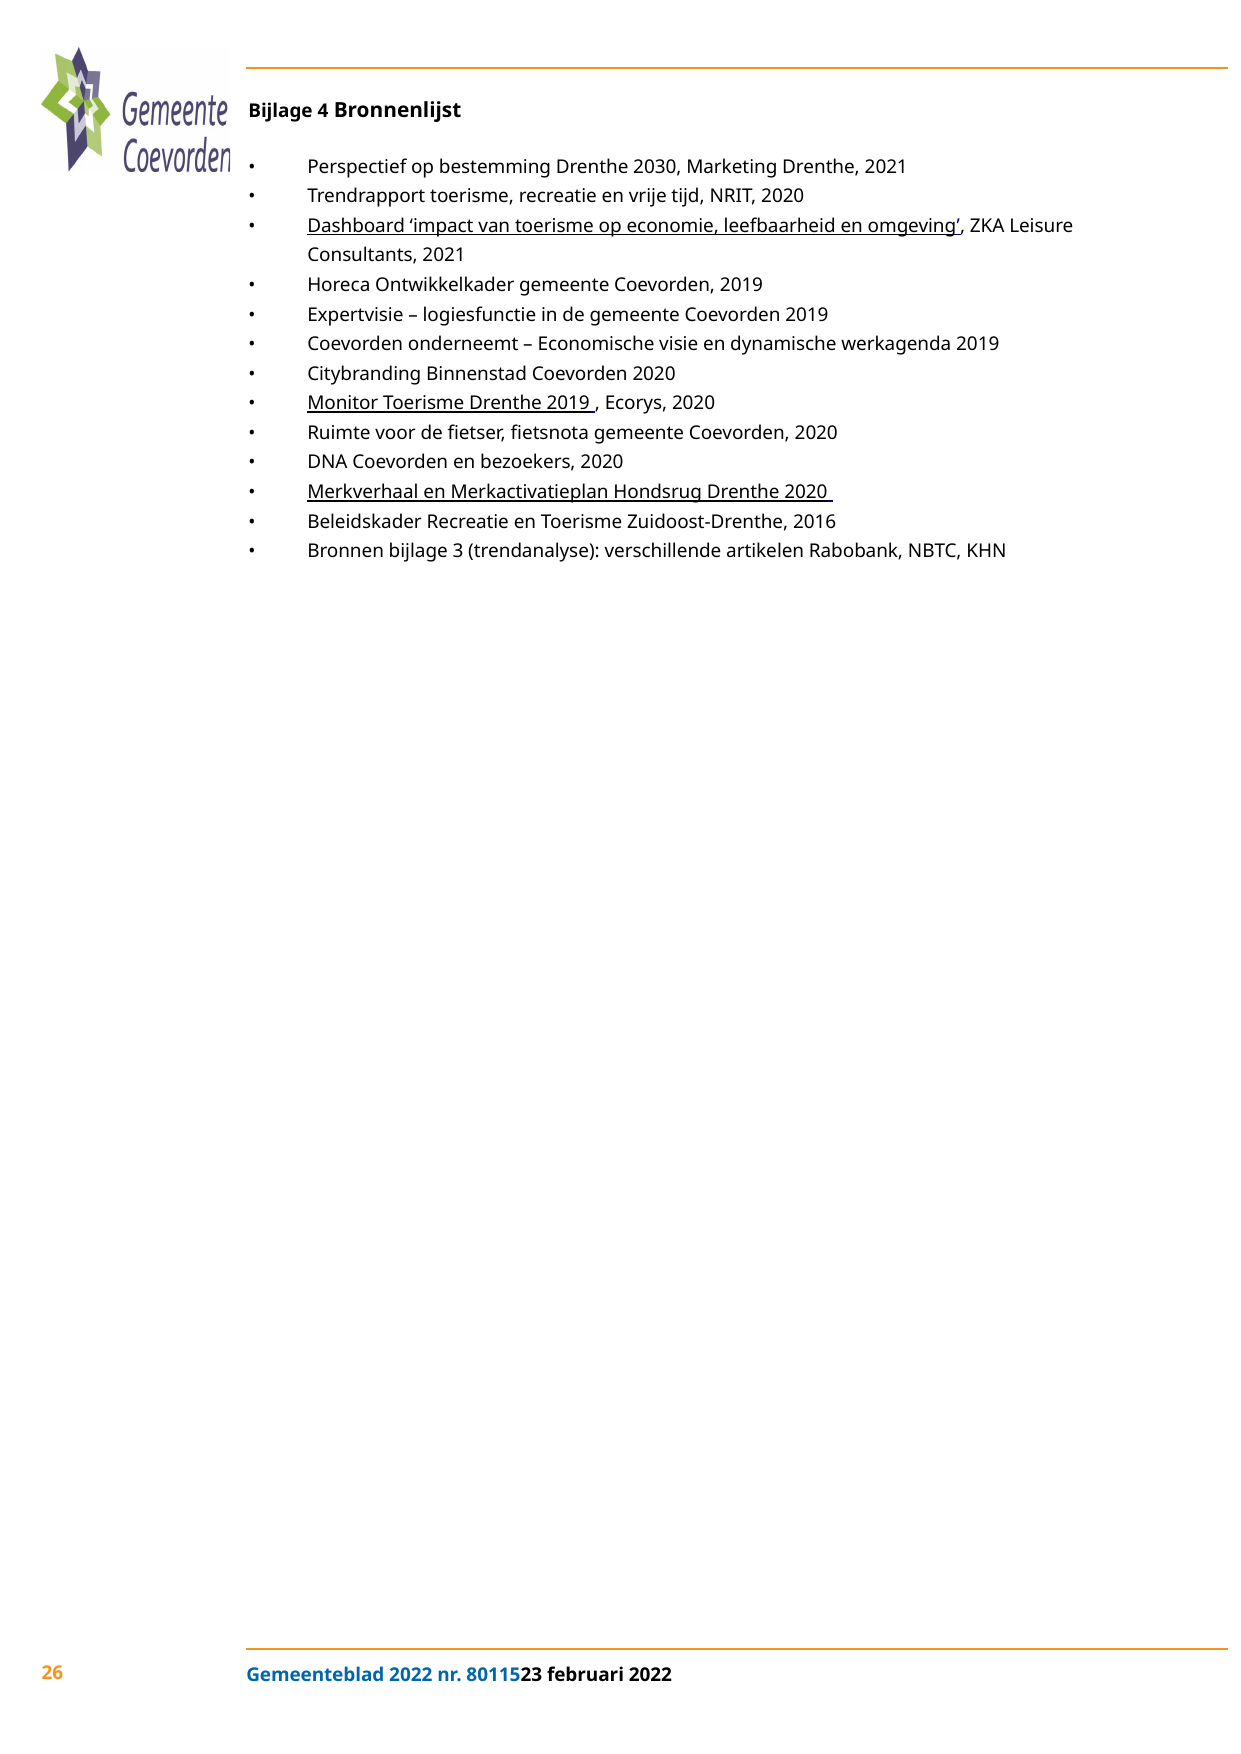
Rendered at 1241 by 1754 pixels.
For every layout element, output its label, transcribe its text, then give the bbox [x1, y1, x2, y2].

text Bijlage 4 Bronnenlijst [248, 95, 1152, 123]
list DNA Coevorden en bezoekers, 2020 [248, 449, 1152, 474]
list Beleidskader Recreatie en Toerisme Zuidoost-Drenthe, 2016 [248, 508, 1152, 534]
list Perspectief op bestemming Drenthe 2030, Marketing Drenthe, 2021 [248, 153, 1152, 179]
list Merkverhaal en Merkactivatieplan Hondsrug Drenthe 2020 [248, 478, 1152, 504]
list Trendrapport toerisme, recreatie en vrije tijd, NRIT, 2020 [248, 182, 1152, 208]
list Dashboard ‘impact van toerisme op economie, leefbaarheid en omgeving’, ZKA Leisure Consultants, 2021 [248, 212, 1152, 267]
picture [41, 47, 231, 172]
list Citybranding Binnenstad Coevorden 2020 [248, 360, 1152, 386]
list Coevorden onderneemt – Economische visie en dynamische werkagenda 2019 [248, 330, 1152, 356]
list Bronnen bijlage 3 (trendanalyse): verschillende artikelen Rabobank, NBTC, KHN [248, 537, 1152, 563]
list Ruimte voor de fietser, fietsnota gemeente Coevorden, 2020 [248, 419, 1152, 445]
list Expertvisie – logiesfunctie in de gemeente Coevorden 2019 [248, 301, 1152, 327]
list Horeca Ontwikkelkader gemeente Coevorden, 2019 [248, 271, 1152, 297]
list Monitor Toerisme Drenthe 2019 , Ecorys, 2020 [248, 389, 1152, 415]
